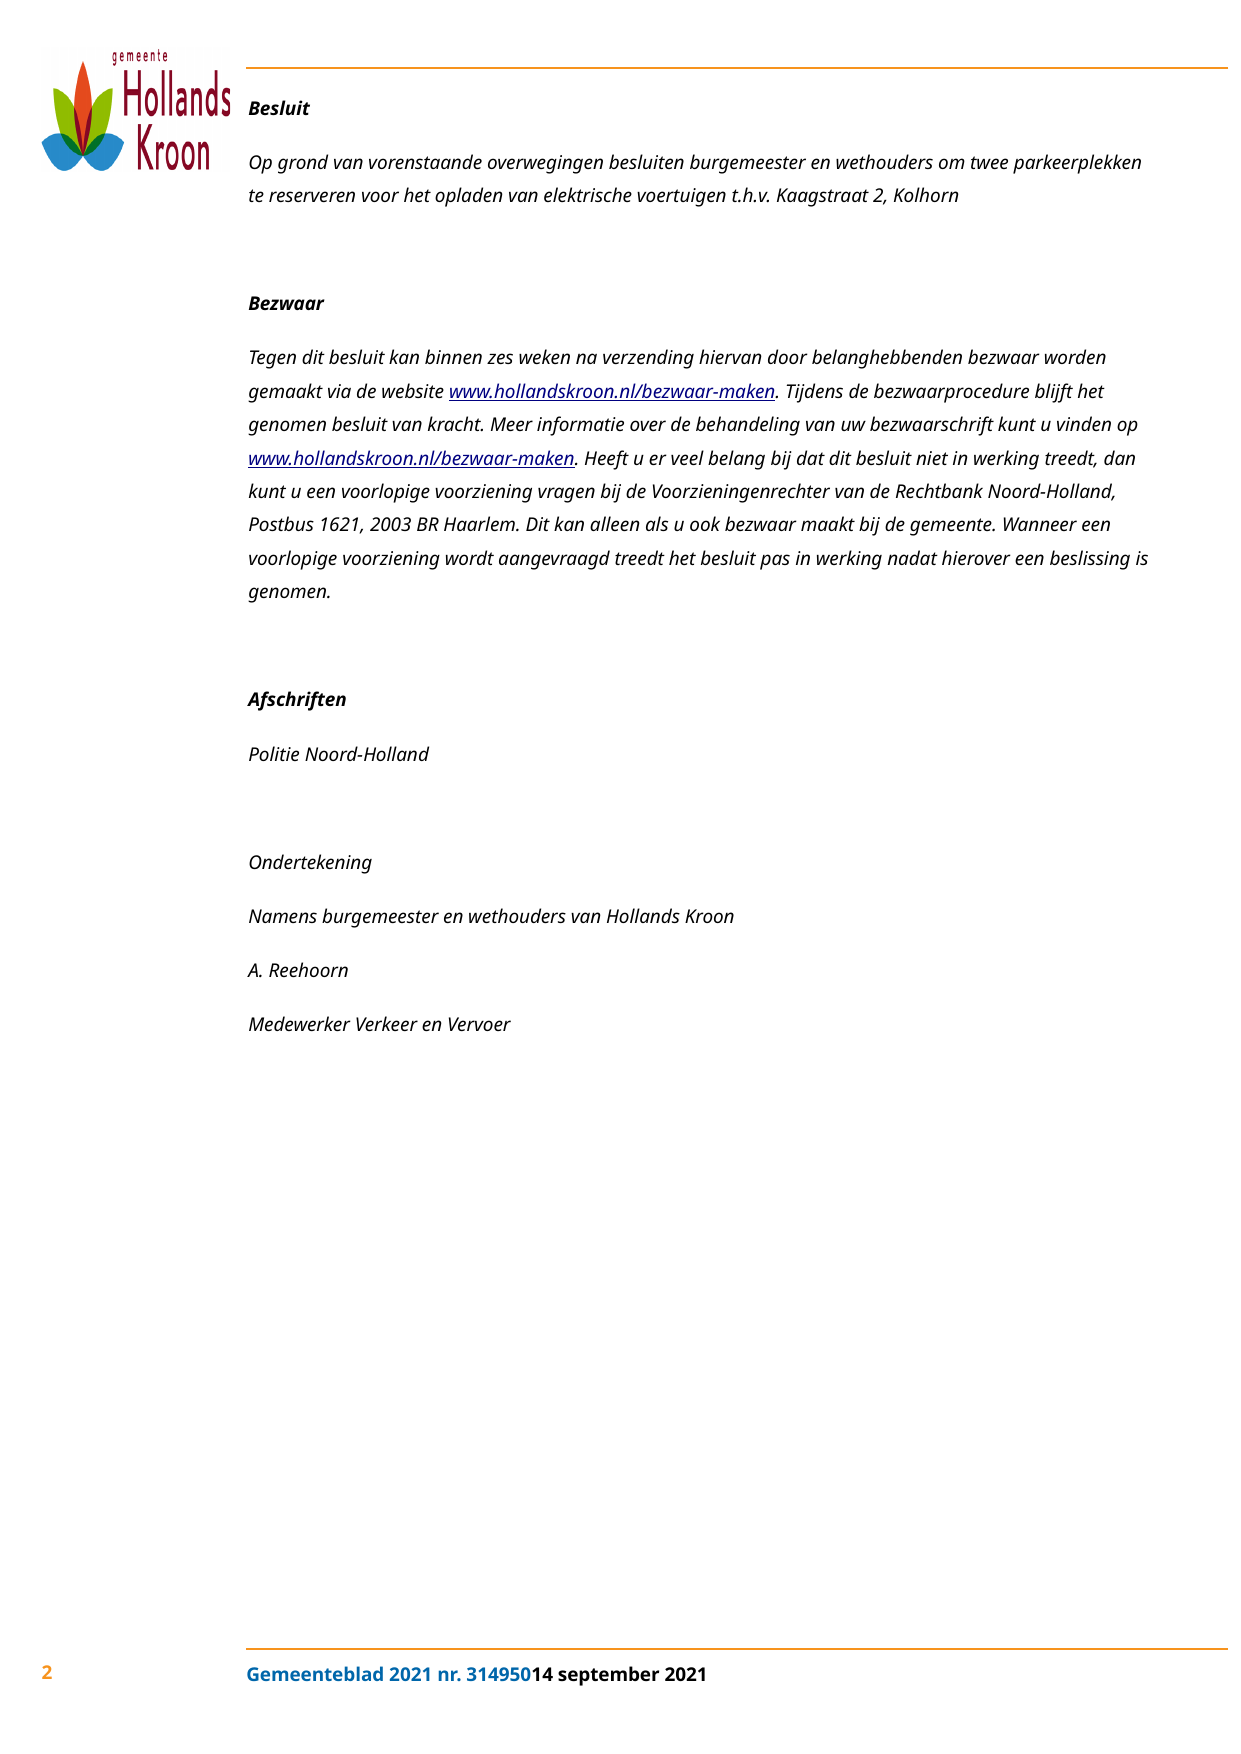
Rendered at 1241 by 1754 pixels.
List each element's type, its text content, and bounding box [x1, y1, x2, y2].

text Ondertekening [248, 849, 1152, 874]
text Besluit [248, 95, 1152, 121]
text Afschriften [248, 687, 1152, 712]
text Medewerker Verkeer en Vervoer [248, 1011, 1152, 1037]
picture [41, 47, 231, 172]
text Bezwaar [248, 290, 1152, 316]
text Tegen dit besluit kan binnen zes weken na verzending hiervan door belanghebbenden bezwaar worden gemaakt via de website www.hollandskroon.nl/bezwaar-maken. Tijdens de bezwaarprocedure blijft het genomen besluit van kracht. Meer informatie over de behandeling van uw bezwaarschrift kunt u vinden op www.hollandskroon.nl/bezwaar-maken. Heeft u er veel belang bij dat dit besluit niet in werking treedt, dan kunt u een voorlopige voorziening vragen bij de Voorzieningenrechter van de Rechtbank Noord-Holland, Postbus 1621, 2003 BR Haarlem. Dit kan alleen als u ook bezwaar maakt bij de gemeente. Wanneer een voorlopige voorziening wordt aangevraagd treedt het besluit pas in werking nadat hierover een beslissing is genomen. [248, 344, 1152, 604]
text A. Reehoorn [248, 957, 1152, 983]
text Namens burgemeester en wethouders van Hollands Kroon [248, 903, 1152, 929]
text Politie Noord-Holland [248, 741, 1152, 766]
text Op grond van vorenstaande overwegingen besluiten burgemeester en wethouders om twee parkeerplekken te reserveren voor het opladen van elektrische voertuigen t.h.v. Kaagstraat 2, Kolhorn [248, 149, 1152, 208]
